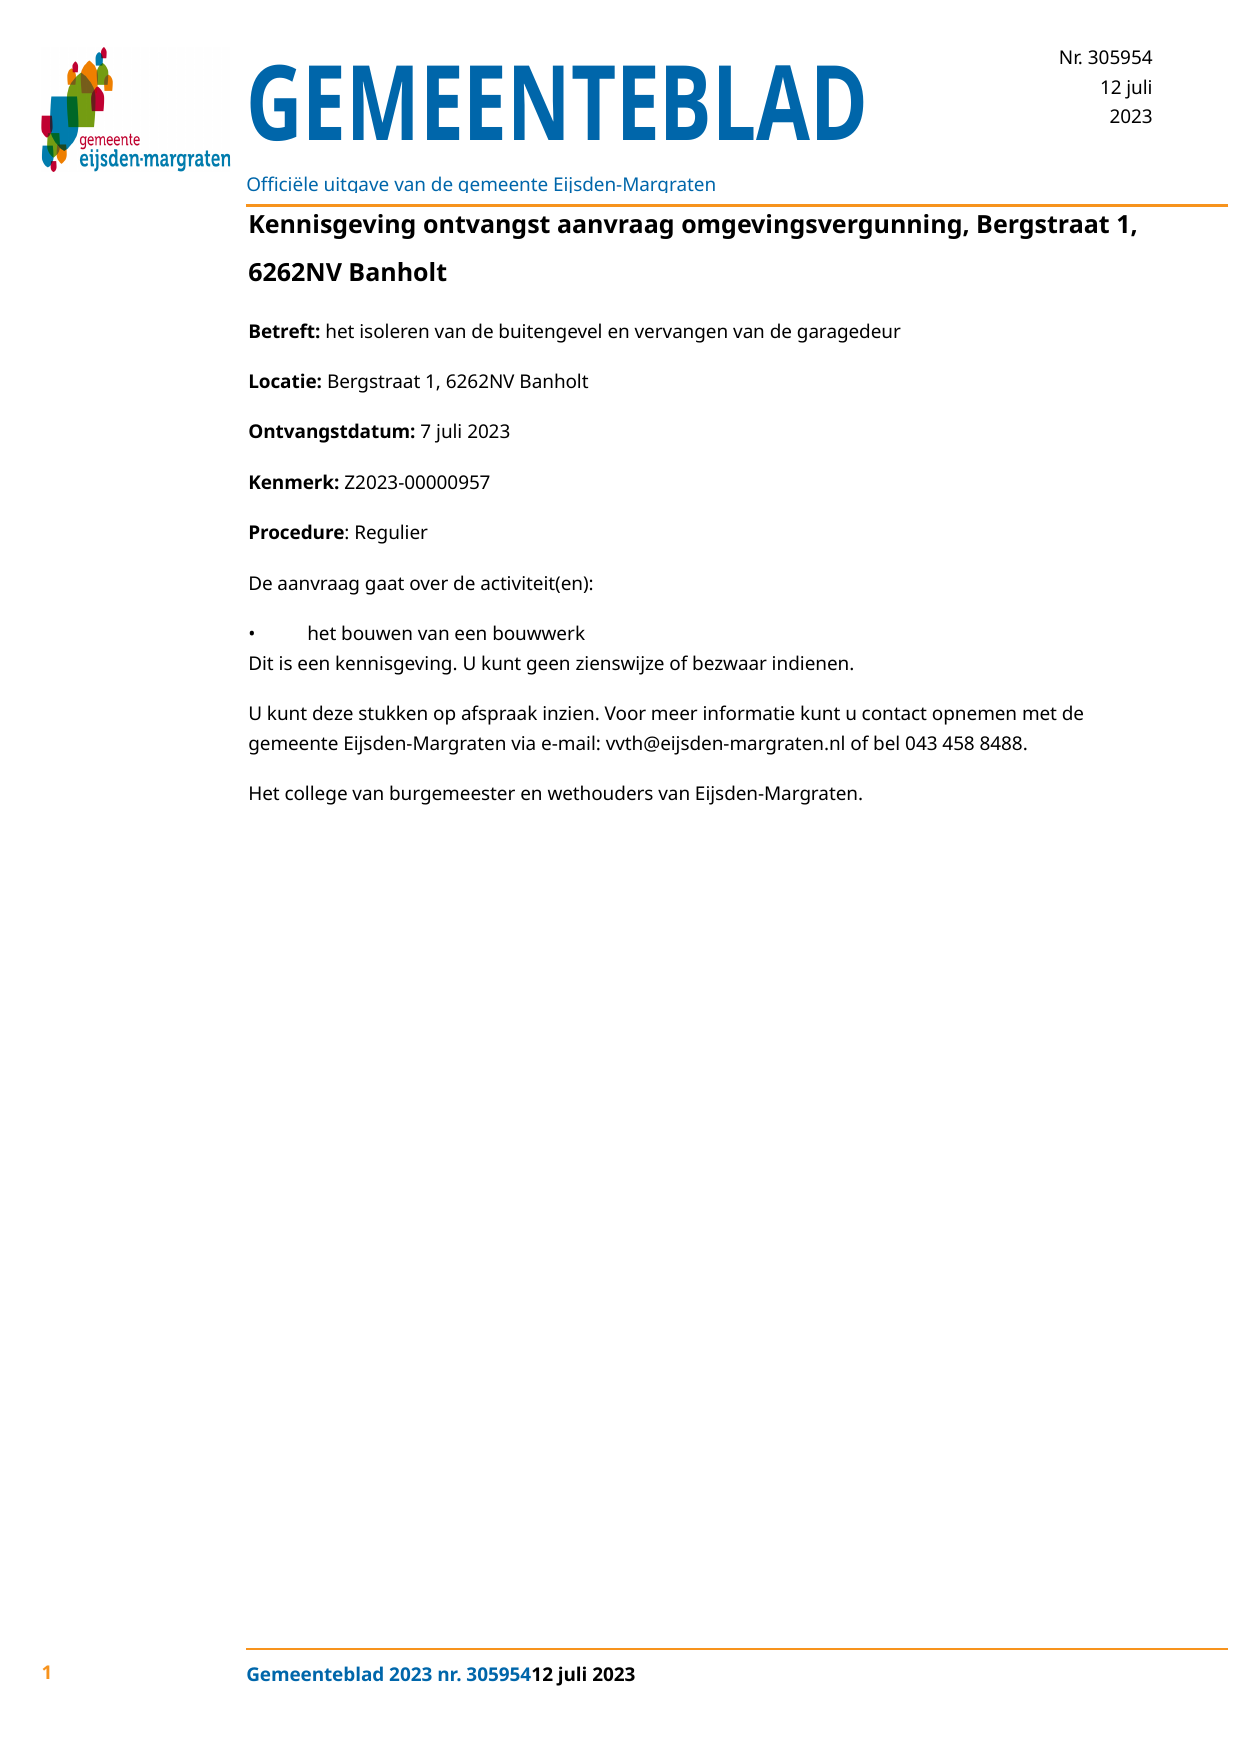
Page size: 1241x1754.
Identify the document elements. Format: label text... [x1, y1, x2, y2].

text Kenmerk: Z2023-00000957 [248, 469, 1152, 495]
text De aanvraag gaat over de activiteit(en): [248, 570, 1152, 596]
text Betreft: het isoleren van de buitengevel en vervangen van de garagedeur [248, 318, 1152, 344]
text Locatie: Bergstraat 1, 6262NV Banholt [248, 368, 1152, 394]
text Procedure: Regulier [248, 519, 1152, 545]
text U kunt deze stukken op afspraak inzien. Voor meer informatie kunt u contact opnemen met de gemeente Eijsden-Margraten via e-mail: vvth@eijsden-margraten.nl of bel 043 458 8488. [248, 700, 1152, 756]
text Kennisgeving ontvangst aanvraag omgevingsvergunning, Bergstraat 1, 6262NV Banholt [248, 207, 1152, 288]
picture [41, 47, 231, 172]
text Dit is een kennisgeving. U kunt geen zienswijze of bezwaar indienen. [248, 650, 1152, 676]
text Ontvangstdatum: 7 juli 2023 [248, 419, 1152, 444]
list het bouwen van een bouwwerk [248, 620, 1152, 646]
text Het college van burgemeester en wethouders van Eijsden-Margraten. [248, 780, 1152, 806]
